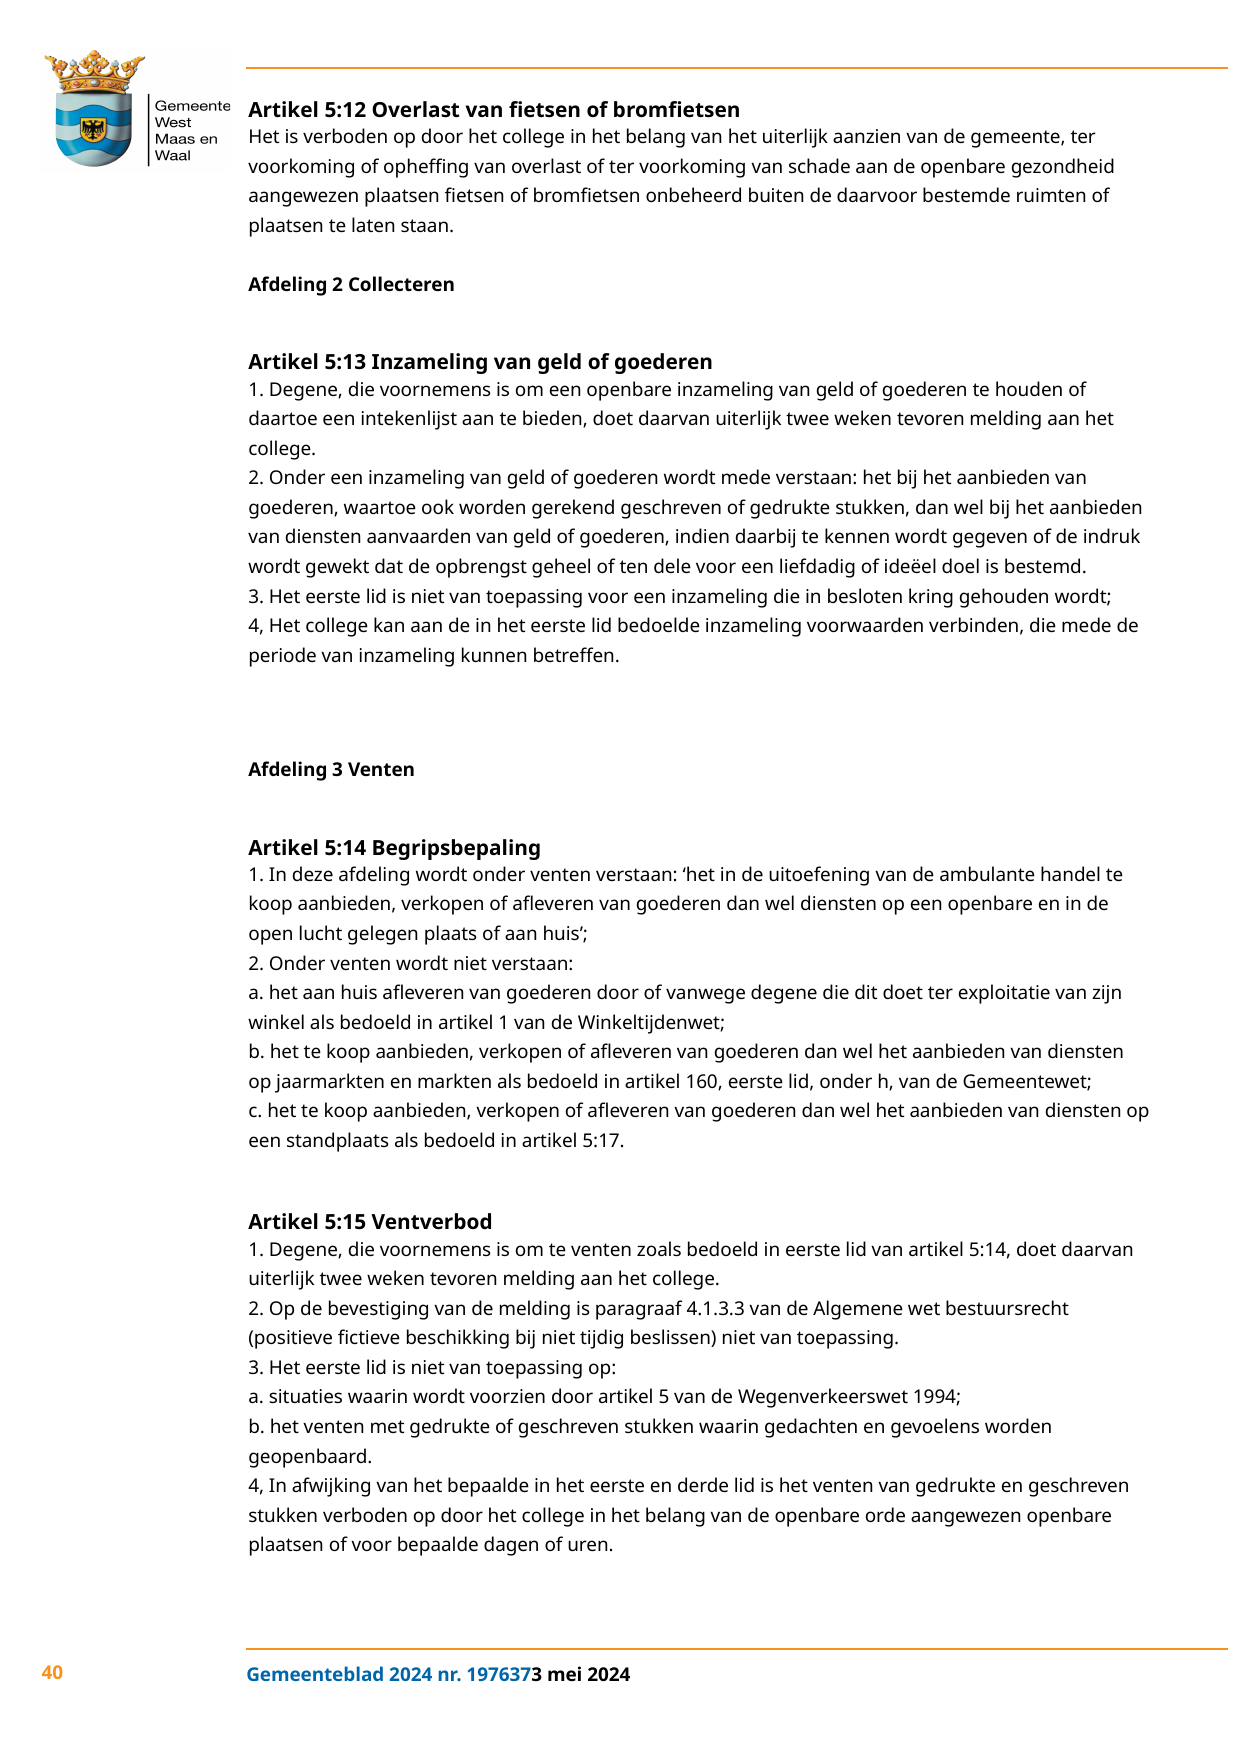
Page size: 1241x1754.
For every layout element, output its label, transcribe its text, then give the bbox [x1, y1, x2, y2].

text Artikel 5:13 Inzameling van geld of goederen [248, 347, 1152, 376]
text 1. Degene, die voornemens is om een openbare inzameling van geld of goederen te houden of daartoe een intekenlijst aan te bieden, doet daarvan uiterlijk twee weken tevoren melding aan het college. [248, 376, 1152, 461]
text Artikel 5:12 Overlast van fietsen of bromfietsen [248, 95, 1152, 123]
text 2. Onder een inzameling van geld of goederen wordt mede verstaan: het bij het aanbieden van goederen, waartoe ook worden gerekend geschreven of gedrukte stukken, dan wel bij het aanbieden van diensten aanvaarden van geld of goederen, indien daarbij te kennen wordt gegeven of de indruk wordt gewekt dat de opbrengst geheel of ten dele voor een liefdadig of ideëel doel is bestemd. [248, 464, 1152, 579]
text Artikel 5:15 Ventverbod [248, 1207, 1152, 1236]
text Het is verboden op door het college in het belang van het uiterlijk aanzien van de gemeente, ter voorkoming of opheffing van overlast of ter voorkoming van schade aan de openbare gezondheid aangewezen plaatsen fietsen of bromfietsen onbeheerd buiten de daarvoor bestemde ruimten of plaatsen te laten staan. [248, 123, 1152, 238]
text a. situaties waarin wordt voorzien door artikel 5 van de Wegenverkeerswet 1994; [248, 1384, 1152, 1409]
text 1. Degene, die voornemens is om te venten zoals bedoeld in eerste lid van artikel 5:14, doet daarvan uiterlijk twee weken tevoren melding aan het college. [248, 1236, 1152, 1291]
text 3. Het eerste lid is niet van toepassing op: [248, 1354, 1152, 1380]
text 2. Onder venten wordt niet verstaan: [248, 950, 1152, 976]
text Artikel 5:14 Begripsbepaling [248, 833, 1152, 861]
text b. het te koop aanbieden, verkopen of afleveren van goederen dan wel het aanbieden van diensten op jaarmarkten en markten als bedoeld in artikel 160, eerste lid, onder h, van de Gemeentewet; [248, 1038, 1152, 1094]
text 4, Het college kan aan de in het eerste lid bedoelde inzameling voorwaarden verbinden, die mede de periode van inzameling kunnen betreffen. [248, 612, 1152, 668]
text Afdeling 2 Collecteren [248, 271, 1152, 297]
text c. het te koop aanbieden, verkopen of afleveren van goederen dan wel het aanbieden van diensten op een standplaats als bedoeld in artikel 5:17. [248, 1098, 1152, 1153]
text 2. Op de bevestiging van de melding is paragraaf 4.1.3.3 van de Algemene wet bestuursrecht (positieve fictieve beschikking bij niet tijdig beslissen) niet van toepassing. [248, 1295, 1152, 1350]
text a. het aan huis afleveren van goederen door of vanwege degene die dit doet ter exploitatie van zijn winkel als bedoeld in artikel 1 van de Winkeltijdenwet; [248, 979, 1152, 1035]
text 1. In deze afdeling wordt onder venten verstaan: ‘het in de uitoefening van de ambulante handel te koop aanbieden, verkopen of afleveren van goederen dan wel diensten op een openbare en in de open lucht gelegen plaats of aan huis’; [248, 861, 1152, 946]
text 3. Het eerste lid is niet van toepassing voor een inzameling die in besloten kring gehouden wordt; [248, 583, 1152, 608]
text b. het venten met gedrukte of geschreven stukken waarin gedachten en gevoelens worden geopenbaard. [248, 1413, 1152, 1468]
text 4, In afwijking van het bepaalde in het eerste en derde lid is het venten van gedrukte en geschreven stukken verboden op door het college in het belang van de openbare orde aangewezen openbare plaatsen of voor bepaalde dagen of uren. [248, 1472, 1152, 1557]
text Afdeling 3 Venten [248, 756, 1152, 782]
picture [41, 47, 231, 172]
